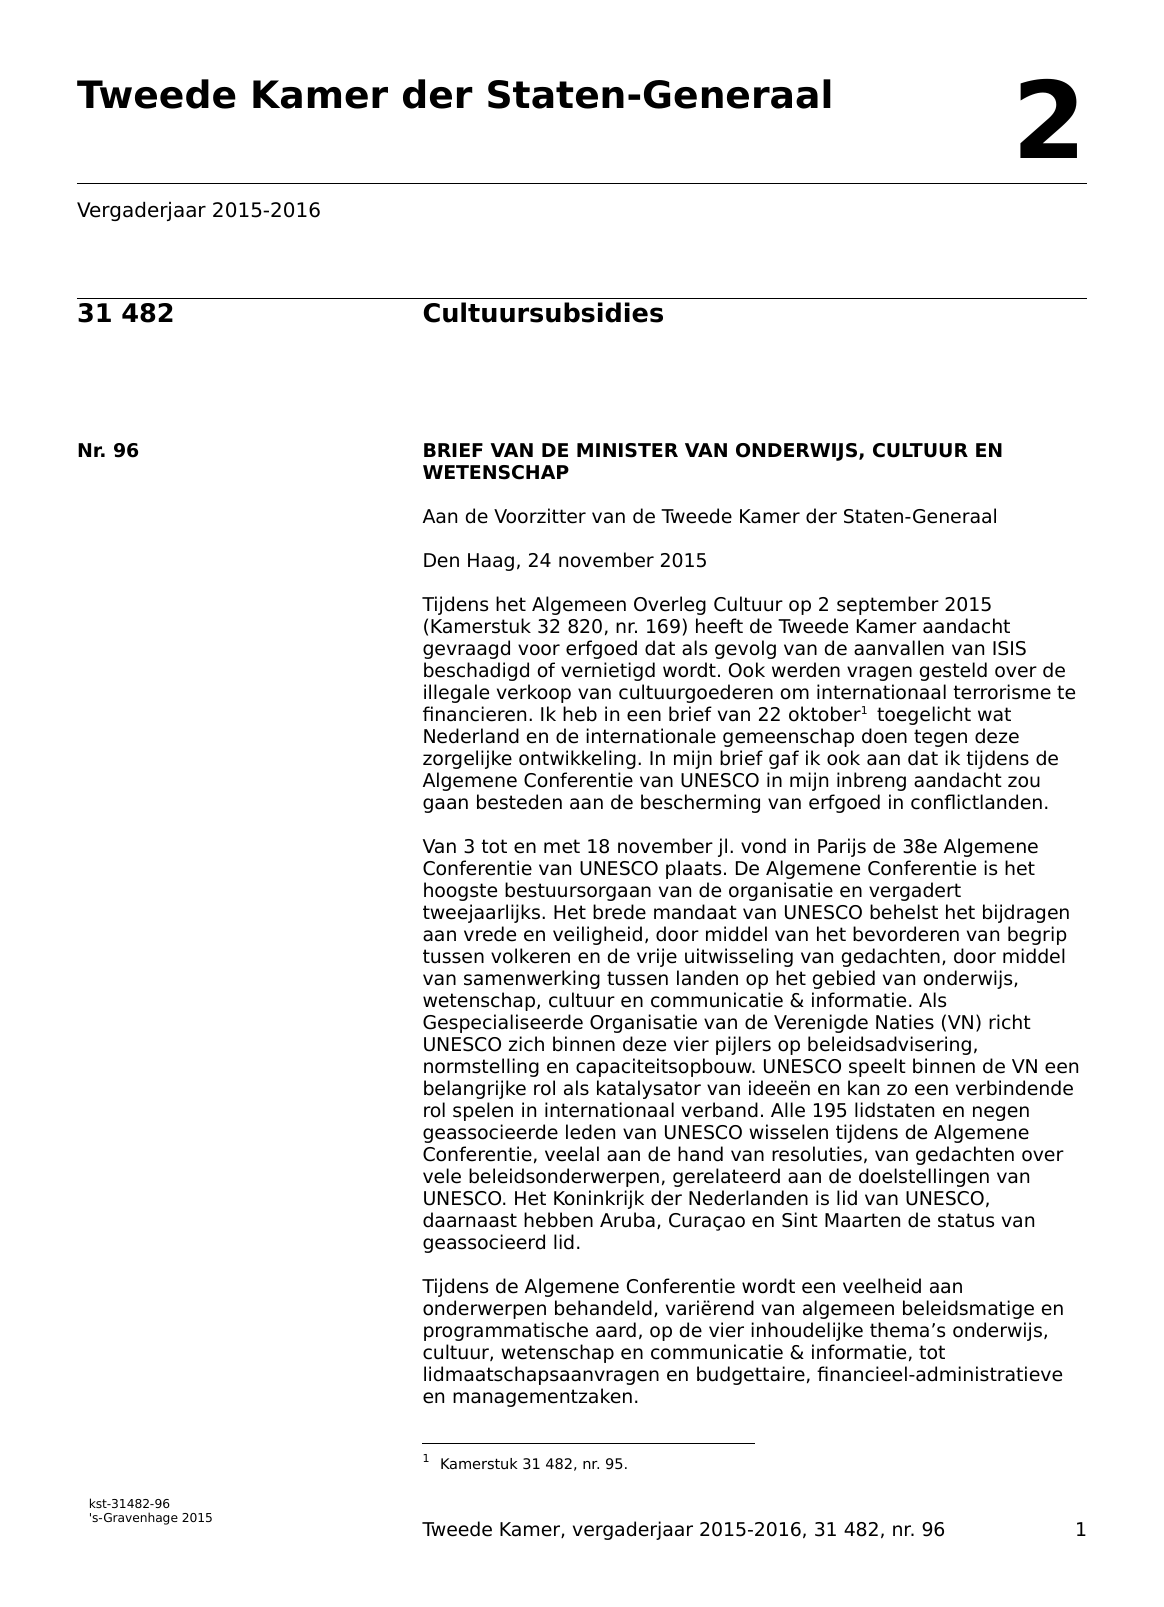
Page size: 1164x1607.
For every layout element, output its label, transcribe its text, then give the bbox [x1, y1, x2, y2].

text Den Haag, 24 november 2015 [422, 550, 1087, 572]
text Aan de Voorzitter van de Tweede Kamer der Staten-Generaal [422, 506, 1087, 528]
table_header 2 [886, 59, 1087, 183]
text Van 3 tot en met 18 november jl. vond in Parijs de 38e Algemene Conferentie van UNESCO plaats. De Algemene Conferentie is het hoogste bestuursorgaan van de organisatie en vergadert tweejaarlijks. Het brede mandaat van UNESCO behelst het bijdragen aan vrede en veiligheid, door middel van het bevorderen van begrip tussen volkeren en de vrije uitwisseling van gedachten, door middel van samenwerking tussen landen op het gebied van onderwijs, wetenschap, cultuur en communicatie & informatie. Als Gespecialiseerde Organisatie van de Verenigde Naties (VN) richt UNESCO zich binnen deze vier pijlers op beleidsadvisering, normstelling en capaciteitsopbouw. UNESCO speelt binnen de VN een belangrijke rol als katalysator van ideeën en kan zo een verbindende rol spelen in internationaal verband. Alle 195 lidstaten en negen geassocieerde leden van UNESCO wisselen tijdens de Algemene Conferentie, veelal aan de hand van resoluties, van gedachten over vele beleidsonderwerpen, gerelateerd aan de doelstellingen van UNESCO. Het Koninkrijk der Nederlanden is lid van UNESCO, daarnaast hebben Aruba, Curaçao en Sint Maarten de status van geassocieerd lid. [422, 836, 1087, 1254]
table_header Tweede Kamer der Staten-Generaal [77, 59, 886, 183]
subtitle 31 482 Cultuursubsidies [77, 299, 1087, 329]
subtitle Nr. 96 BRIEF VAN DE MINISTER VAN ONDERWIJS, CULTUUR EN WETENSCHAP [77, 440, 1087, 484]
text Tijdens de Algemene Conferentie wordt een veelheid aan onderwerpen behandeld, variërend van algemeen beleidsmatige en programmatische aard, op de vier inhoudelijke thema’s onderwijs, cultuur, wetenschap en communicatie & informatie, tot lidmaatschapsaanvragen en budgettaire, financieel-administratieve en managementzaken. [422, 1276, 1087, 1408]
text kst-31482-96 [88, 1497, 323, 1511]
table_cell Vergaderjaar 2015-2016 [77, 184, 1087, 298]
text Kamerstuk 31 482, nr. 95. [422, 1452, 1087, 1474]
text 's-Gravenhage 2015 [88, 1511, 323, 1525]
text Tijdens het Algemeen Overleg Cultuur op 2 september 2015 (Kamerstuk 32 820, nr. 169) heeft de Tweede Kamer aandacht gevraagd voor erfgoed dat als gevolg van de aanvallen van ISIS beschadigd of vernietigd wordt. Ook werden vragen gesteld over de illegale verkoop van cultuurgoederen om internationaal terrorisme te financieren. Ik heb in een brief van 22 oktober toegelicht wat Nederland en de internationale gemeenschap doen tegen deze zorgelijke ontwikkeling. In mijn brief gaf ik ook aan dat ik tijdens de Algemene Conferentie van UNESCO in mijn inbreng aandacht zou gaan besteden aan de bescherming van erfgoed in conflictlanden. [422, 594, 1087, 814]
